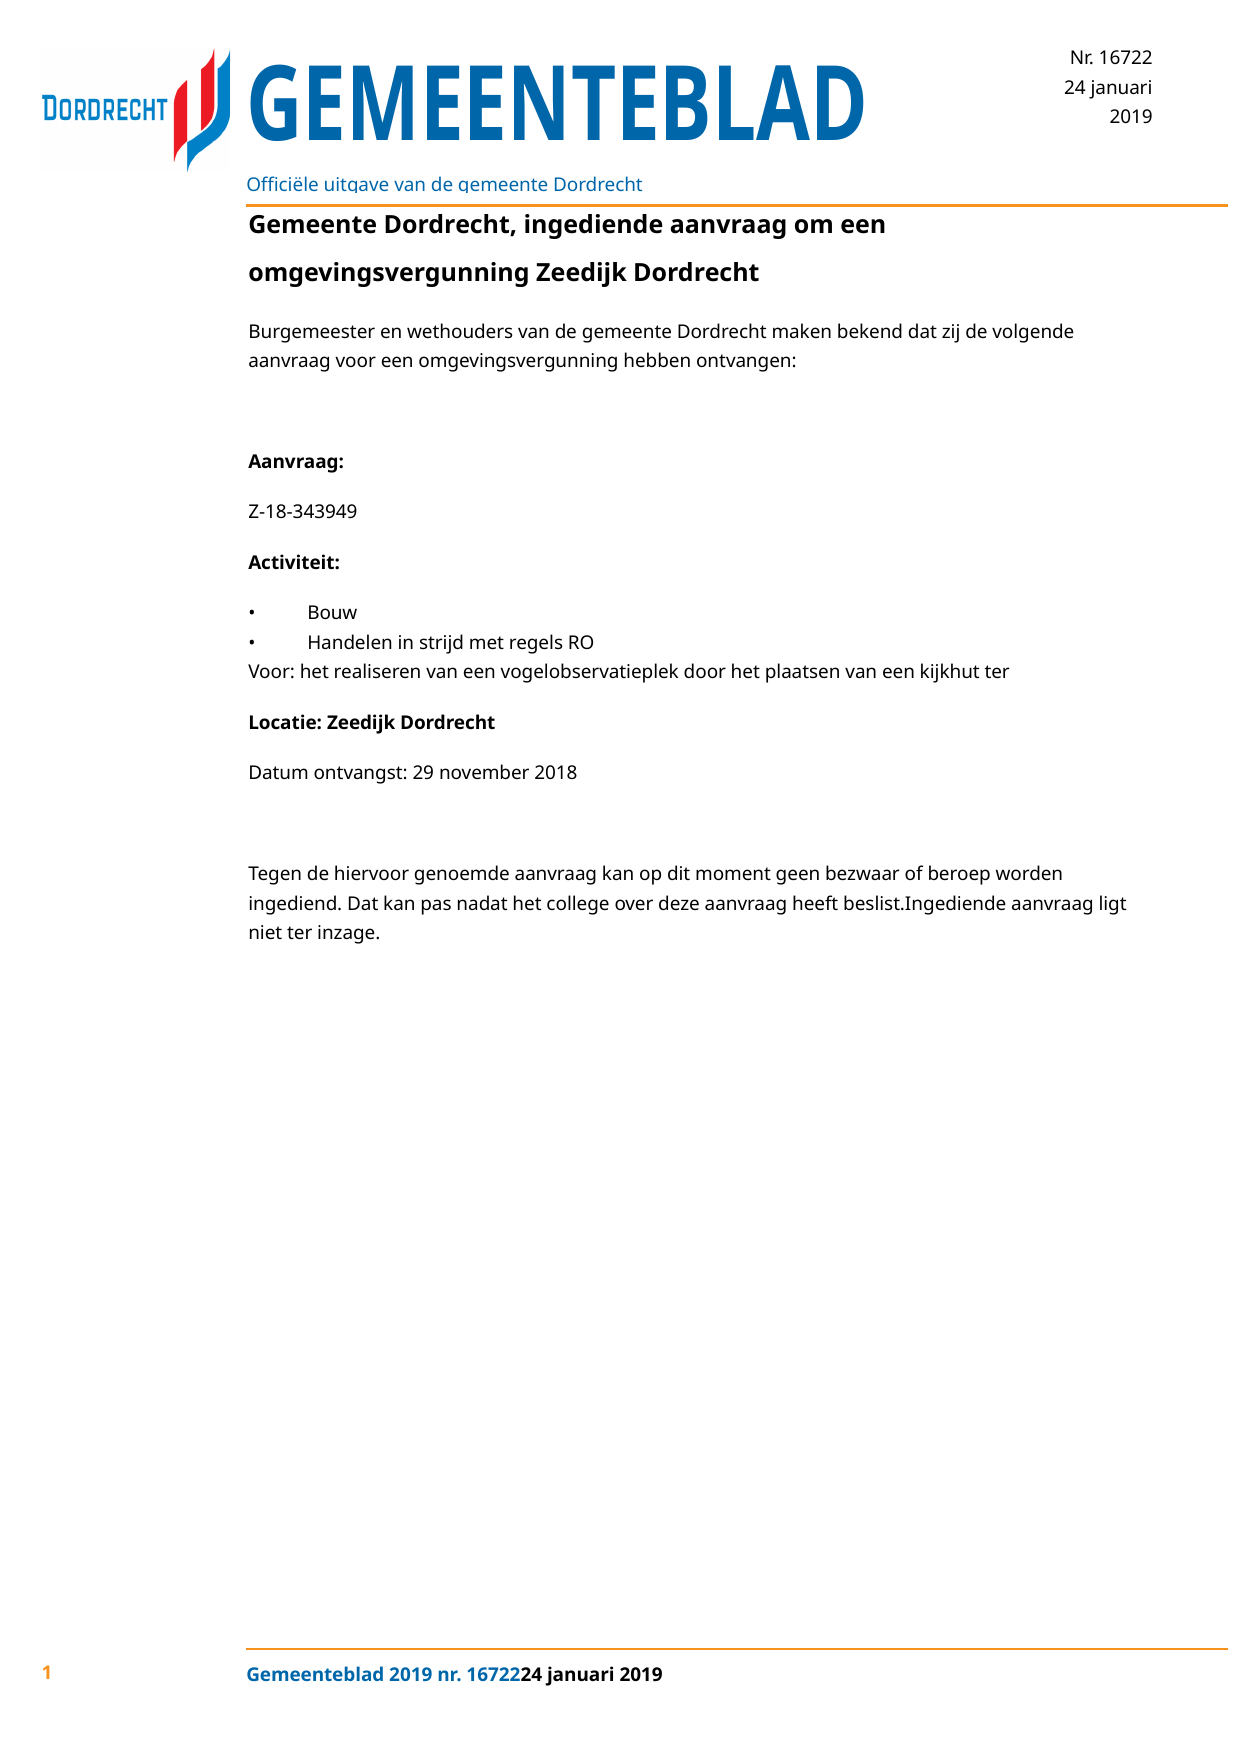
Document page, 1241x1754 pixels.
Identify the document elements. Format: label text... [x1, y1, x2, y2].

picture [41, 47, 231, 172]
text Locatie: Zeedijk Dordrecht [248, 709, 1152, 735]
text Datum ontvangst: 29 november 2018 [248, 759, 1152, 785]
text Activiteit: [248, 549, 1152, 575]
list Handelen in strijd met regels RO [248, 629, 1152, 655]
text Aanvraag: [248, 448, 1152, 474]
list Bouw [248, 599, 1152, 625]
text Burgemeester en wethouders van de gemeente Dordrecht maken bekend dat zij de volgende aanvraag voor een omgevingsvergunning hebben ontvangen: [248, 318, 1152, 373]
text Tegen de hiervoor genoemde aanvraag kan op dit moment geen bezwaar of beroep worden ingediend. Dat kan pas nadat het college over deze aanvraag heeft beslist.Ingediende aanvraag ligt niet ter inzage. [248, 860, 1152, 945]
text Gemeente Dordrecht, ingediende aanvraag om een omgevingsvergunning Zeedijk Dordrecht [248, 207, 1152, 288]
text Z-18-343949 [248, 499, 1152, 524]
text Voor: het realiseren van een vogelobservatieplek door het plaatsen van een kijkhut ter [248, 659, 1152, 684]
